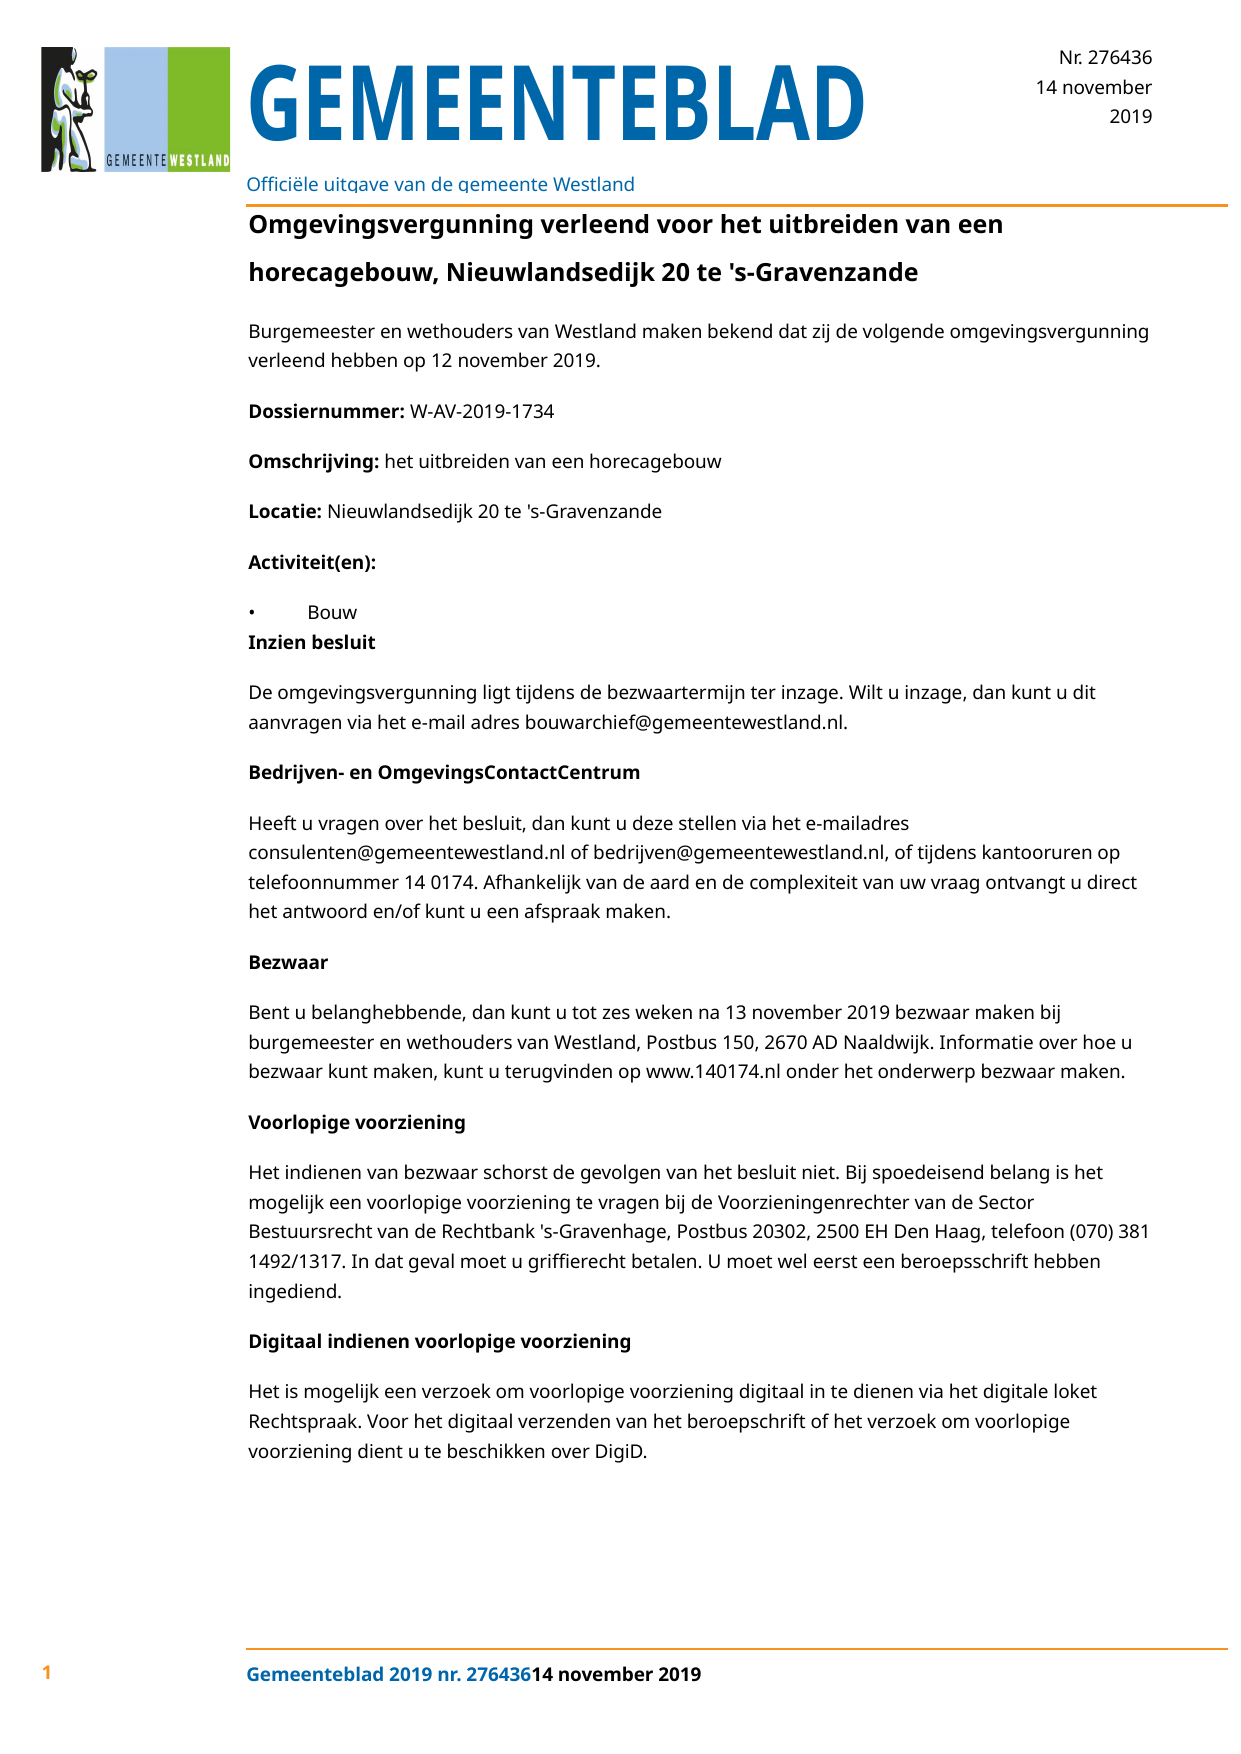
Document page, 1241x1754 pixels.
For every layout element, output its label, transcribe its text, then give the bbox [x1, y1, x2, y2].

text Heeft u vragen over het besluit, dan kunt u deze stellen via het e-mailadres consulenten@gemeentewestland.nl of bedrijven@gemeentewestland.nl, of tijdens kantooruren op telefoonnummer 14 0174. Afhankelijk van de aard en de complexiteit van uw vraag ontvangt u direct het antwoord en/of kunt u een afspraak maken. [248, 810, 1152, 924]
text Activiteit(en): [248, 549, 1152, 575]
text Dossiernummer: W-AV-2019-1734 [248, 398, 1152, 424]
text De omgevingsvergunning ligt tijdens de bezwaartermijn ter inzage. Wilt u inzage, dan kunt u dit aanvragen via het e-mail adres bouwarchief@gemeentewestland.nl. [248, 679, 1152, 735]
text Burgemeester en wethouders van Westland maken bekend dat zij de volgende omgevingsvergunning verleend hebben op 12 november 2019. [248, 318, 1152, 373]
text Het is mogelijk een verzoek om voorlopige voorziening digitaal in te dienen via het digitale loket Rechtspraak. Voor het digitaal verzenden van het beroepschrift of het verzoek om voorlopige voorziening dient u te beschikken over DigiD. [248, 1379, 1152, 1464]
text Het indienen van bezwaar schorst de gevolgen van het besluit niet. Bij spoedeisend belang is het mogelijk een voorlopige voorziening te vragen bij de Voorzieningenrechter van de Sector Bestuursrecht van de Rechtbank 's-Gravenhage, Postbus 20302, 2500 EH Den Haag, telefoon (070) 381 1492/1317. In dat geval moet u griffierecht betalen. U moet wel eerst een beroepsschrift hebben ingediend. [248, 1159, 1152, 1304]
text Omgevingsvergunning verleend voor het uitbreiden van een horecagebouw, Nieuwlandsedijk 20 te 's-Gravenzande [248, 207, 1152, 288]
text Bent u belanghebbende, dan kunt u tot zes weken na 13 november 2019 bezwaar maken bij burgemeester en wethouders van Westland, Postbus 150, 2670 AD Naaldwijk. Informatie over hoe u bezwaar kunt maken, kunt u terugvinden op www.140174.nl onder het onderwerp bezwaar maken. [248, 999, 1152, 1084]
list Bouw [248, 599, 1152, 625]
text Bedrijven- en OmgevingsContactCentrum [248, 759, 1152, 785]
text Bezwaar [248, 949, 1152, 975]
text Inzien besluit [248, 629, 1152, 655]
text Omschrijving: het uitbreiden van een horecagebouw [248, 448, 1152, 474]
text Locatie: Nieuwlandsedijk 20 te 's-Gravenzande [248, 499, 1152, 524]
picture [41, 47, 231, 172]
text Digitaal indienen voorlopige voorziening [248, 1328, 1152, 1354]
text Voorlopige voorziening [248, 1109, 1152, 1135]
